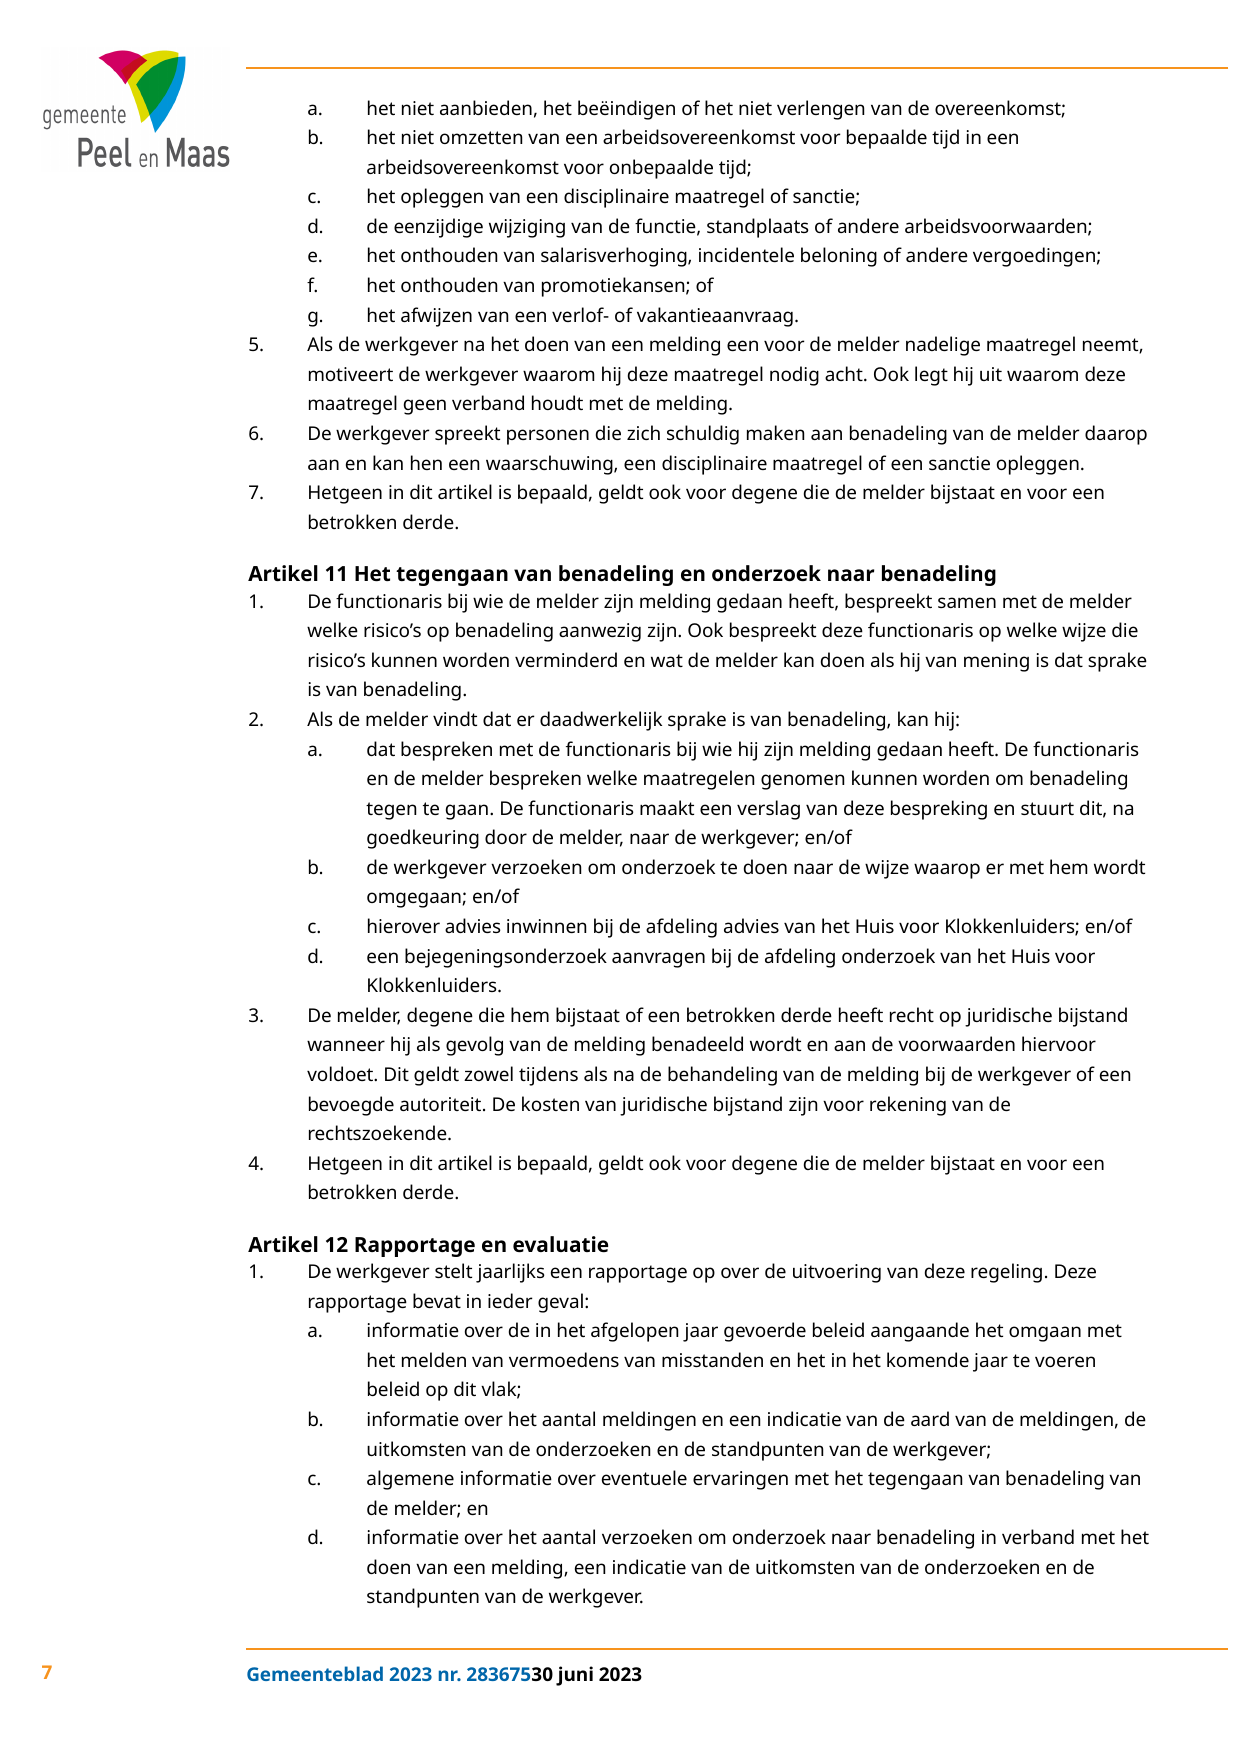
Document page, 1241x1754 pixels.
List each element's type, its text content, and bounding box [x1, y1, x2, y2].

list algemene informatie over eventuele ervaringen met het tegengaan van benadeling van de melder; en [307, 1465, 1152, 1521]
list het onthouden van promotiekansen; of [307, 272, 1152, 298]
list de eenzijdige wijziging van de functie, standplaats of andere arbeidsvoorwaarden; [307, 213, 1152, 239]
list de werkgever verzoeken om onderzoek te doen naar de wijze waarop er met hem wordt omgegaan; en/of [307, 854, 1152, 909]
list het niet aanbieden, het beëindigen of het niet verlengen van de overeenkomst; [307, 95, 1152, 121]
list het opleggen van een disciplinaire maatregel of sanctie; [307, 183, 1152, 209]
list De melder, degene die hem bijstaat of een betrokken derde heeft recht op juridische bijstand wanneer hij als gevolg van de melding benadeeld wordt en aan de voorwaarden hiervoor voldoet. Dit geldt zowel tijdens als na de behandeling van de melding bij de werkgever of een bevoegde autoriteit. De kosten van juridische bijstand zijn voor rekening van de rechtszoekende. [248, 1002, 1152, 1146]
list het onthouden van salarisverhoging, incidentele beloning of andere vergoedingen; [307, 243, 1152, 268]
list De functionaris bij wie de melder zijn melding gedaan heeft, bespreekt samen met de melder welke risico’s op benadeling aanwezig zijn. Ook bespreekt deze functionaris op welke wijze die risico’s kunnen worden verminderd en wat de melder kan doen als hij van mening is dat sprake is van benadeling. [248, 588, 1152, 702]
text Artikel 12 Rapportage en evaluatie [248, 1230, 1152, 1258]
list informatie over het aantal verzoeken om onderzoek naar benadeling in verband met het doen van een melding, een indicatie van de uitkomsten van de onderzoeken en de standpunten van de werkgever. [307, 1524, 1152, 1609]
list De werkgever spreekt personen die zich schuldig maken aan benadeling van de melder daarop aan en kan hen een waarschuwing, een disciplinaire maatregel of een sanctie opleggen. [248, 420, 1152, 476]
list dat bespreken met de functionaris bij wie hij zijn melding gedaan heeft. De functionaris en de melder bespreken welke maatregelen genomen kunnen worden om benadeling tegen te gaan. De functionaris maakt een verslag van deze bespreking en stuurt dit, na goedkeuring door de melder, naar de werkgever; en/of [307, 736, 1152, 850]
list Hetgeen in dit artikel is bepaald, geldt ook voor degene die de melder bijstaat en voor een betrokken derde. [248, 1150, 1152, 1205]
list het afwijzen van een verlof- of vakantieaanvraag. [307, 302, 1152, 328]
list Hetgeen in dit artikel is bepaald, geldt ook voor degene die de melder bijstaat en voor een betrokken derde. [248, 479, 1152, 535]
list Als de melder vindt dat er daadwerkelijk sprake is van benadeling, kan hij: [248, 706, 1152, 732]
list Als de werkgever na het doen van een melding een voor de melder nadelige maatregel neemt, motiveert de werkgever waarom hij deze maatregel nodig acht. Ook legt hij uit waarom deze maatregel geen verband houdt met de melding. [248, 331, 1152, 416]
list een bejegeningsonderzoek aanvragen bij de afdeling onderzoek van het Huis voor Klokkenluiders. [307, 943, 1152, 998]
list informatie over de in het afgelopen jaar gevoerde beleid aangaande het omgaan met het melden van vermoedens van misstanden en het in het komende jaar te voeren beleid op dit vlak; [307, 1317, 1152, 1402]
list informatie over het aantal meldingen en een indicatie van de aard van de meldingen, de uitkomsten van de onderzoeken en de standpunten van de werkgever; [307, 1406, 1152, 1462]
text Artikel 11 Het tegengaan van benadeling en onderzoek naar benadeling [248, 559, 1152, 588]
list het niet omzetten van een arbeidsovereenkomst voor bepaalde tijd in een arbeidsovereenkomst voor onbepaalde tijd; [307, 124, 1152, 180]
list hierover advies inwinnen bij de afdeling advies van het Huis voor Klokkenluiders; en/of [307, 913, 1152, 939]
picture [41, 47, 231, 172]
list De werkgever stelt jaarlijks een rapportage op over de uitvoering van deze regeling. Deze rapportage bevat in ieder geval: [248, 1258, 1152, 1314]
